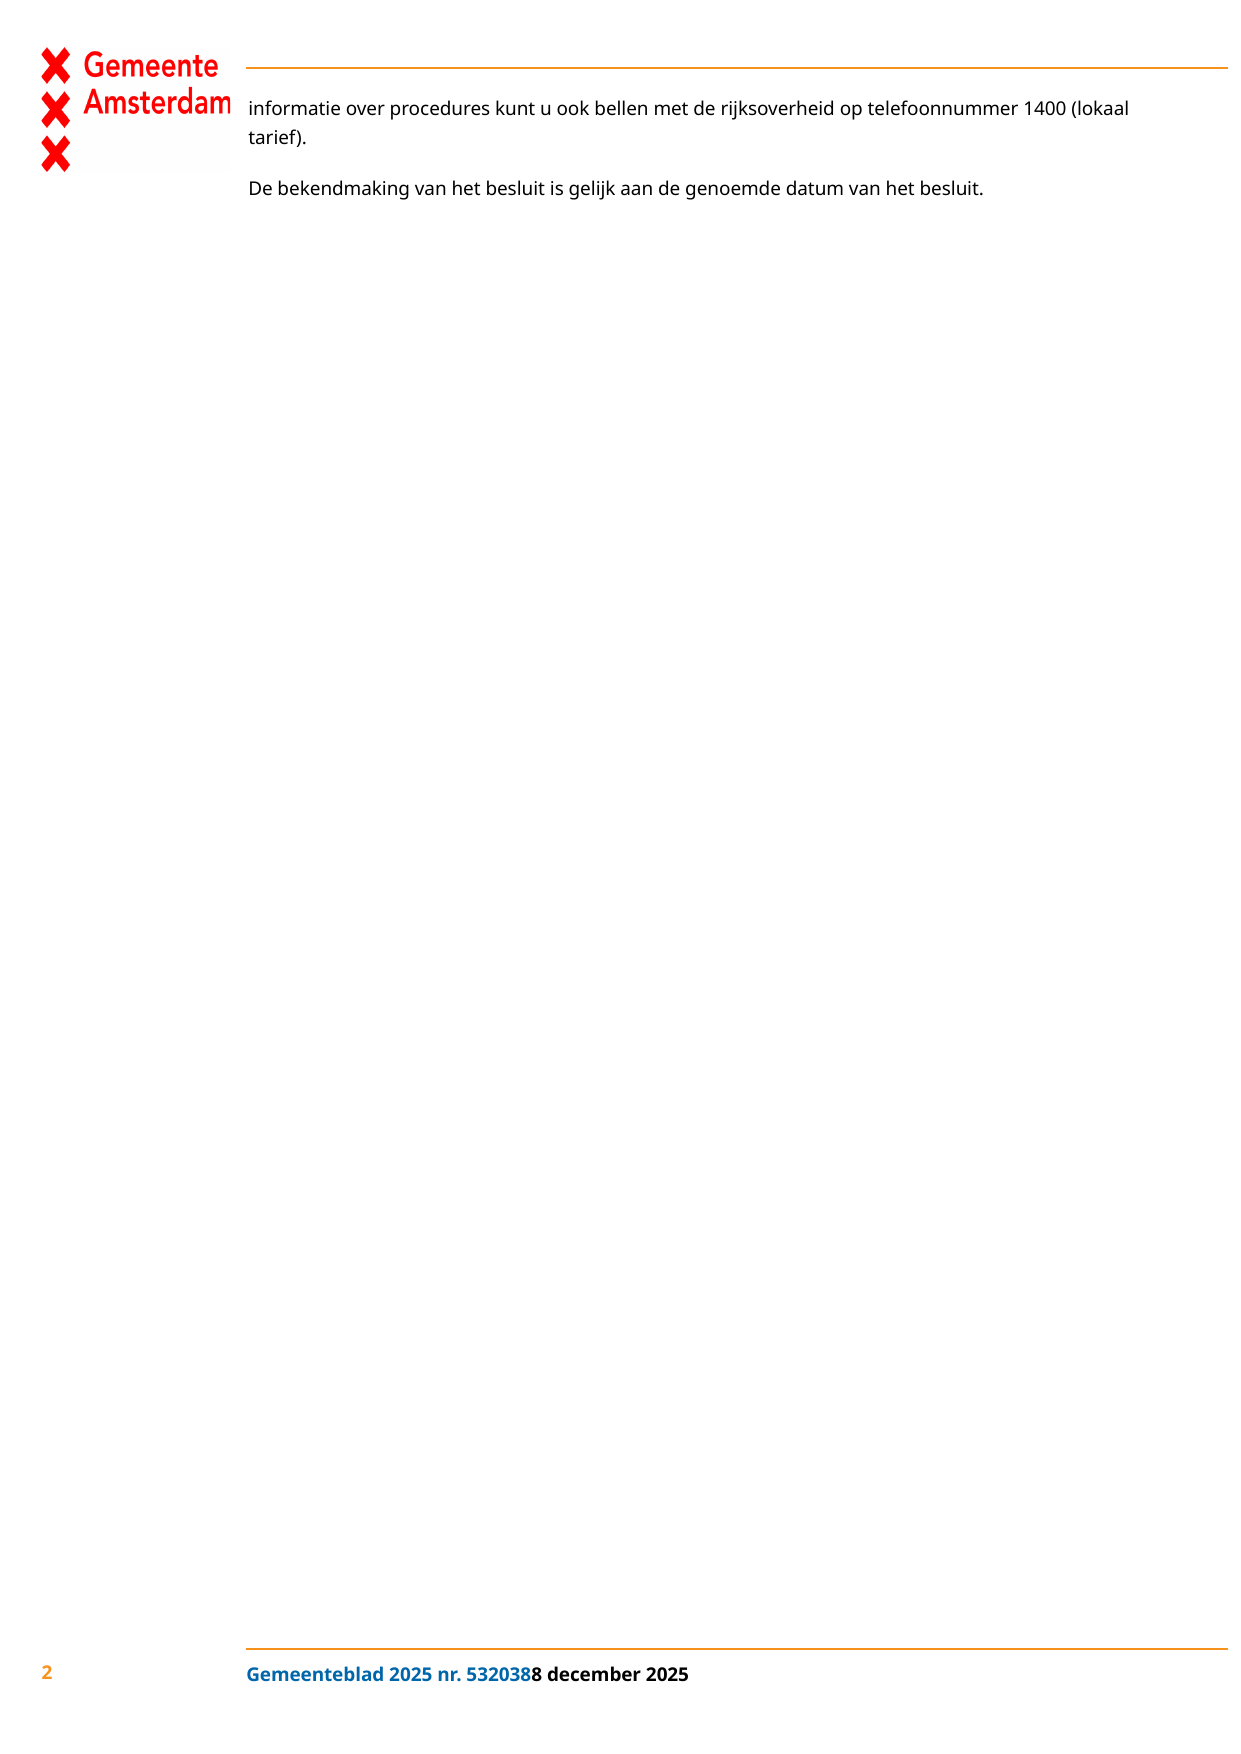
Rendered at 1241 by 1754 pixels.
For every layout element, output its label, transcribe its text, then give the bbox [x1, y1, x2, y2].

text informatie over procedures kunt u ook bellen met de rijksoverheid op telefoonnummer 1400 (lokaal tarief). [248, 95, 1152, 150]
picture [41, 47, 231, 172]
text De bekendmaking van het besluit is gelijk aan de genoemde datum van het besluit. [248, 175, 1152, 201]
